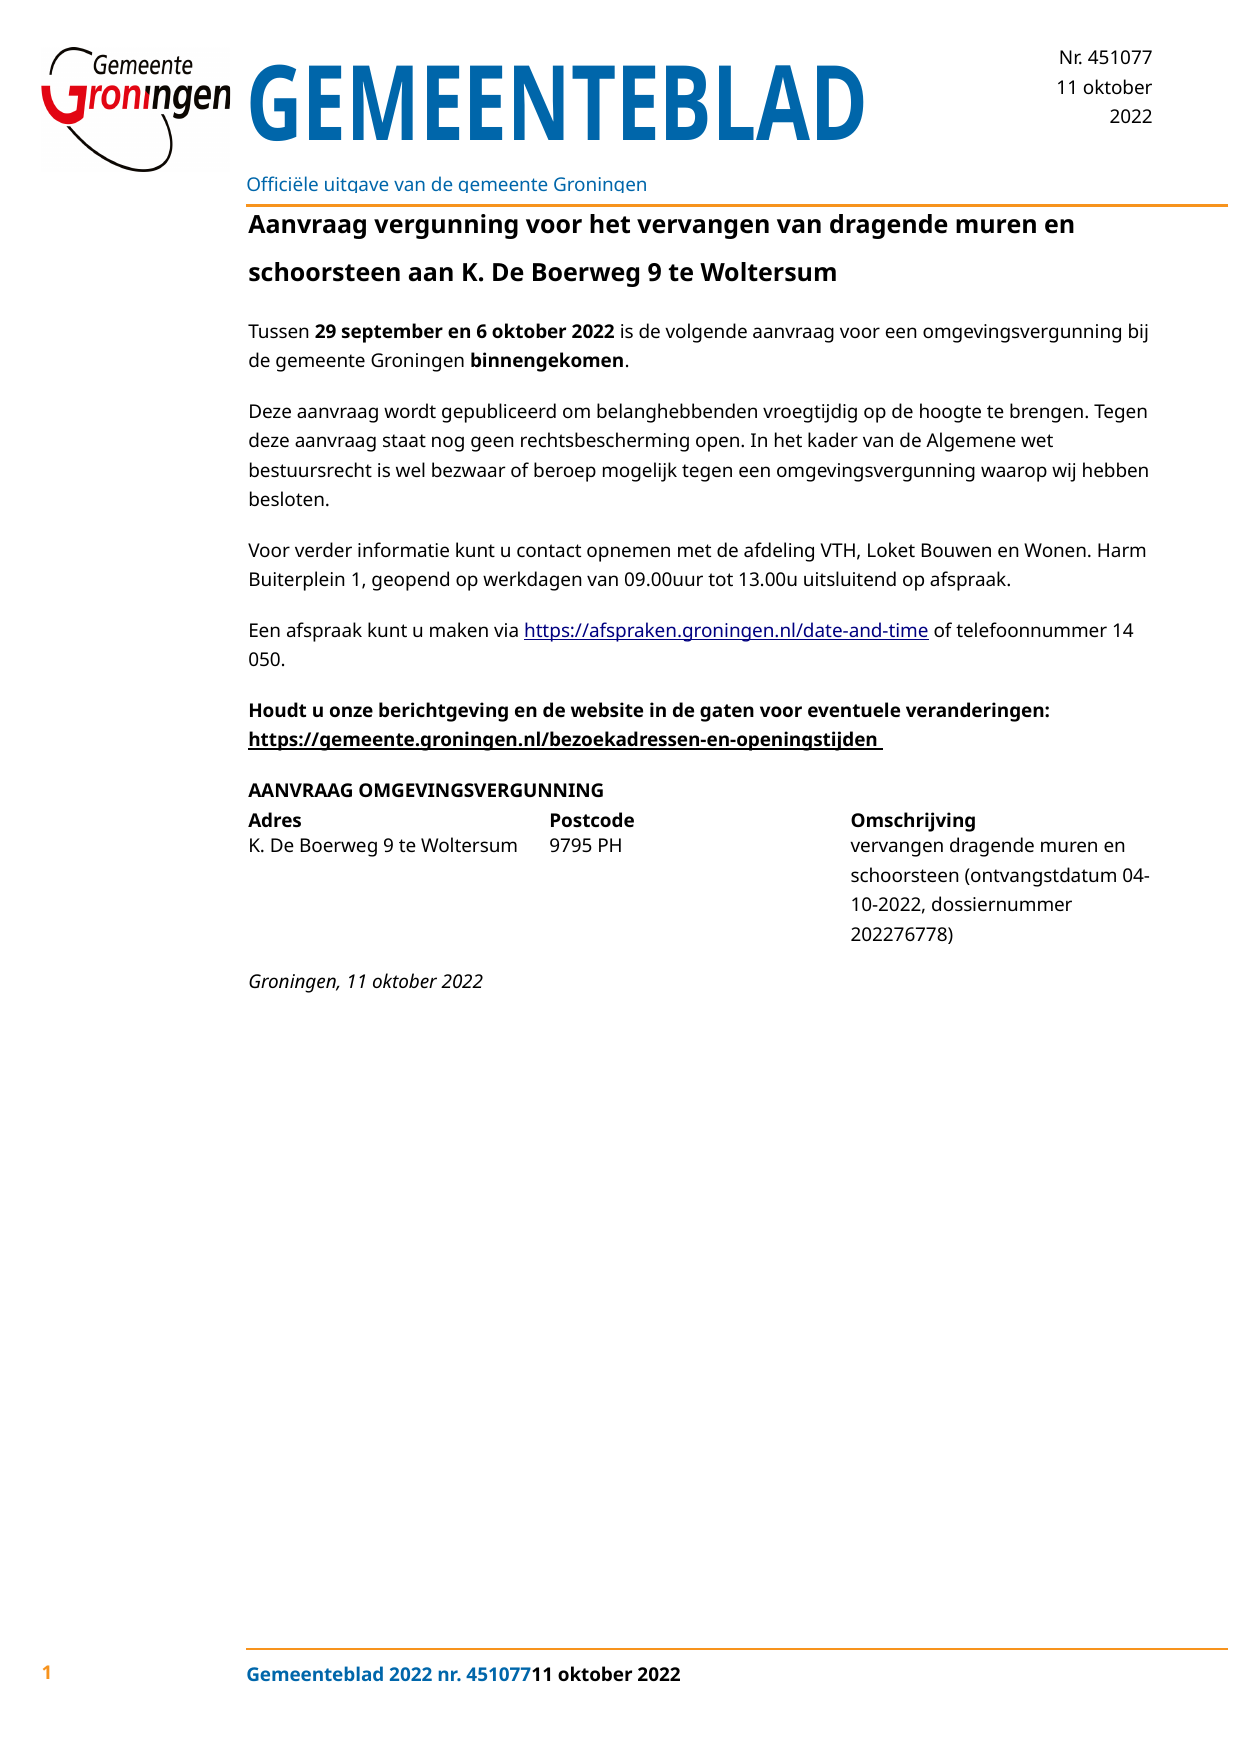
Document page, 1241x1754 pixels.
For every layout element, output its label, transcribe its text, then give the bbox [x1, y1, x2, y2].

table_cell 9795 PH [549, 833, 850, 947]
table_cell K. De Boerweg 9 te Woltersum [248, 833, 549, 947]
picture [41, 47, 231, 172]
text Aanvraag vergunning voor het vervangen van dragende muren en schoorsteen aan K. De Boerweg 9 te Woltersum [248, 207, 1152, 288]
table_header Postcode [549, 807, 850, 832]
table_header Adres [248, 807, 549, 832]
text Deze aanvraag wordt gepubliceerd om belanghebbenden vroegtijdig op de hoogte te brengen. Tegen deze aanvraag staat nog geen rechtsbescherming open. In het kader van de Algemene wet bestuursrecht is wel bezwaar of beroep mogelijk tegen een omgevingsvergunning waarop wij hebben besloten. [248, 398, 1152, 512]
text Voor verder informatie kunt u contact opnemen met de afdeling VTH, Loket Bouwen en Wonen. Harm Buiterplein 1, geopend op werkdagen van 09.00uur tot 13.00u uitsluitend op afspraak. [248, 537, 1152, 592]
text Tussen 29 september en 6 oktober 2022 is de volgende aanvraag voor een omgevingsvergunning bij de gemeente Groningen binnengekomen. [248, 318, 1152, 373]
text Groningen, 11 oktober 2022 [248, 968, 1152, 994]
text AANVRAAG OMGEVINGSVERGUNNING [248, 777, 1152, 803]
table_cell vervangen dragende muren en schoorsteen (ontvangstdatum 04-10-2022, dossiernummer 202276778) [850, 833, 1152, 947]
table_header Omschrijving [850, 807, 1152, 832]
text Houdt u onze berichtgeving en de website in de gaten voor eventuele veranderingen: https://gemeente.groningen.nl/bezoekadressen-en-openingstijden [248, 697, 1152, 752]
text Een afspraak kunt u maken via https://afspraken.groningen.nl/date-and-time of telefoonnummer 14 050. [248, 617, 1152, 672]
